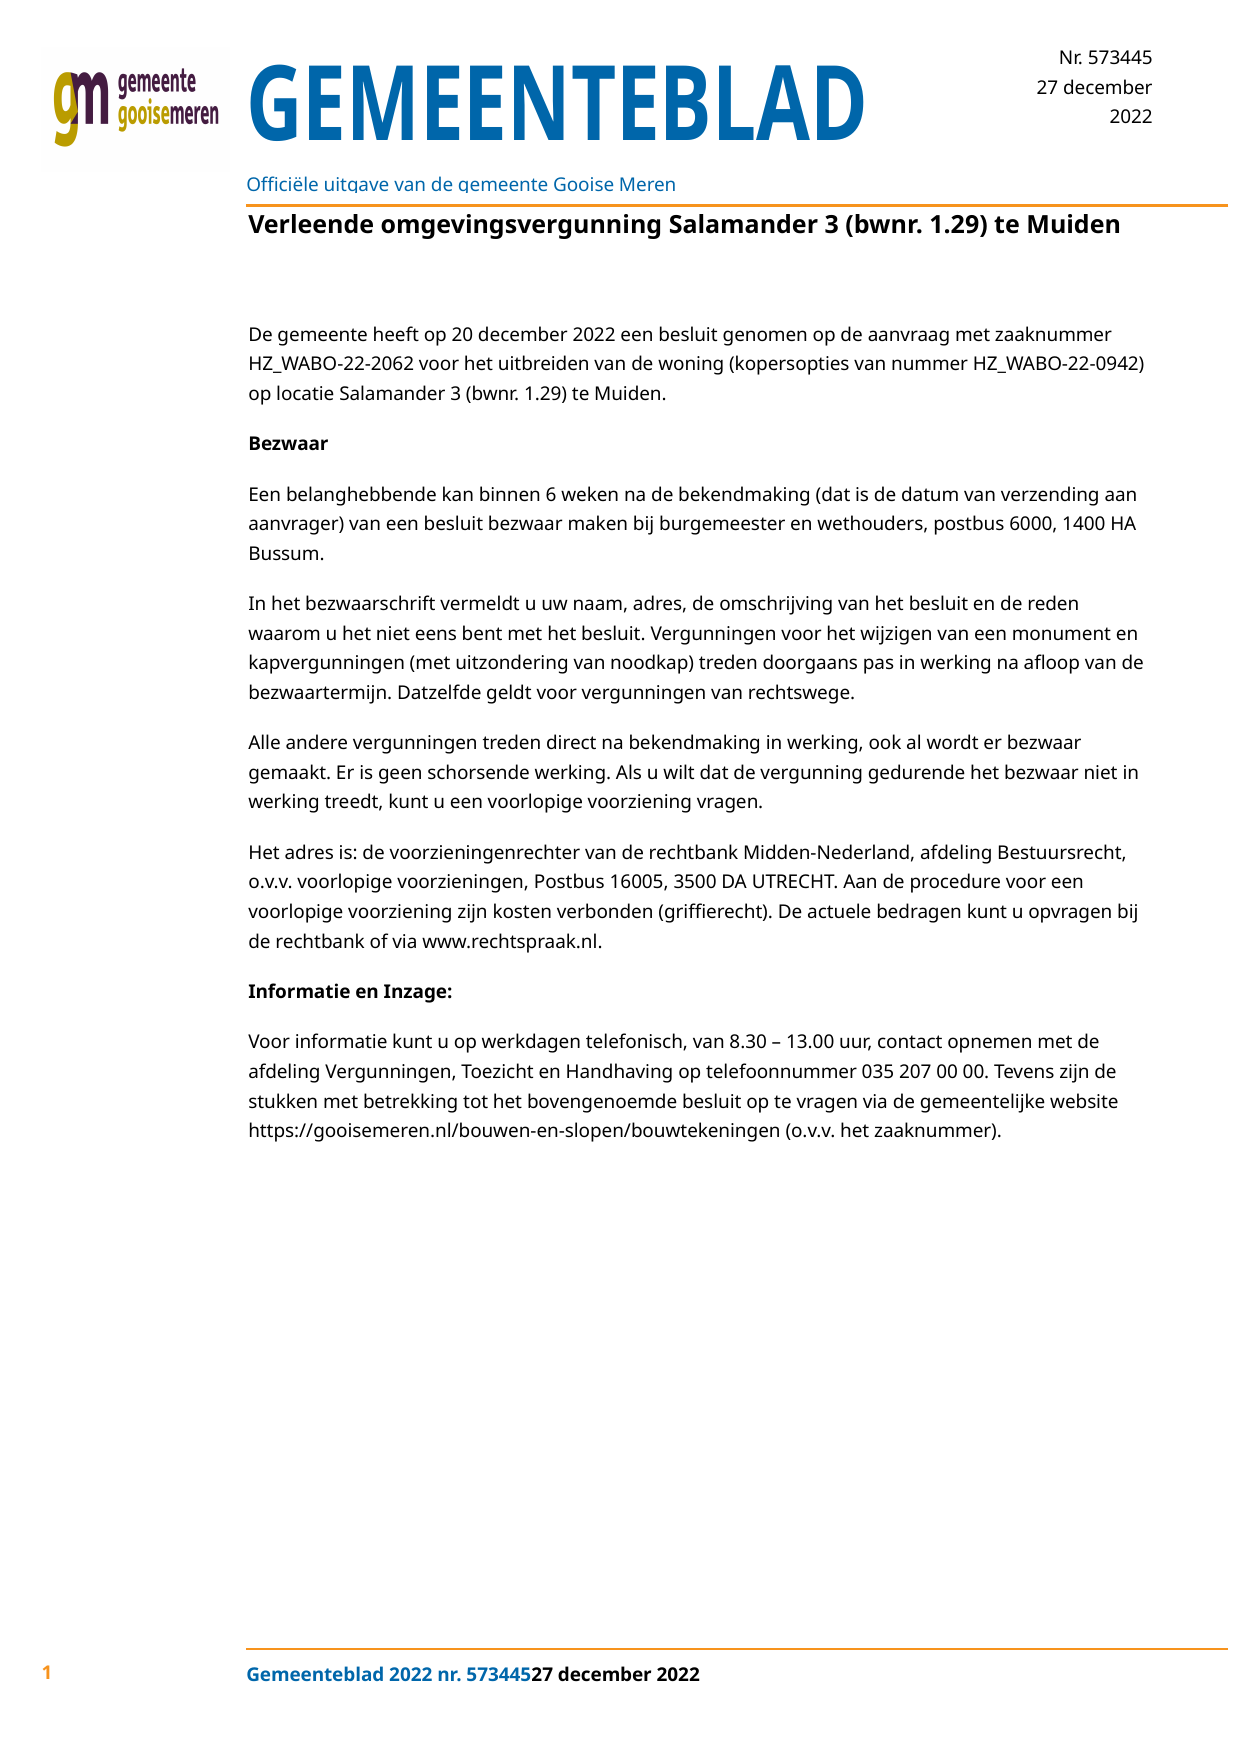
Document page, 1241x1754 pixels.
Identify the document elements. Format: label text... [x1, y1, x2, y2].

text Informatie en Inzage: [248, 978, 1152, 1004]
text Een belanghebbende kan binnen 6 weken na de bekendmaking (dat is de datum van verzending aan aanvrager) van een besluit bezwaar maken bij burgemeester en wethouders, postbus 6000, 1400 HA Bussum. [248, 481, 1152, 566]
text Het adres is: de voorzieningenrechter van de rechtbank Midden-Nederland, afdeling Bestuursrecht, o.v.v. voorlopige voorzieningen, Postbus 16005, 3500 DA UTRECHT. Aan de procedure voor een voorlopige voorziening zijn kosten verbonden (griffierecht). De actuele bedragen kunt u opvragen bij de rechtbank of via www.rechtspraak.nl. [248, 839, 1152, 953]
text De gemeente heeft op 20 december 2022 een besluit genomen op de aanvraag met zaaknummer HZ_WABO-22-2062 voor het uitbreiden van de woning (kopersopties van nummer HZ_WABO-22-0942) op locatie Salamander 3 (bwnr. 1.29) te Muiden. [248, 321, 1152, 406]
text Verleende omgevingsvergunning Salamander 3 (bwnr. 1.29) te Muiden [248, 207, 1152, 241]
picture [41, 47, 231, 172]
text Voor informatie kunt u op werkdagen telefonisch, van 8.30 – 13.00 uur, contact opnemen met de afdeling Vergunningen, Toezicht en Handhaving op telefoonnummer 035 207 00 00. Tevens zijn de stukken met betrekking tot het bovengenoemde besluit op te vragen via de gemeentelijke website https://gooisemeren.nl/bouwen-en-slopen/bouwtekeningen (o.v.v. het zaaknummer). [248, 1029, 1152, 1143]
text In het bezwaarschrift vermeldt u uw naam, adres, de omschrijving van het besluit en de reden waarom u het niet eens bent met het besluit. Vergunningen voor het wijzigen van een monument en kapvergunningen (met uitzondering van noodkap) treden doorgaans pas in werking na afloop van de bezwaartermijn. Datzelfde geldt voor vergunningen van rechtswege. [248, 590, 1152, 705]
text Bezwaar [248, 430, 1152, 456]
text Alle andere vergunningen treden direct na bekendmaking in werking, ook al wordt er bezwaar gemaakt. Er is geen schorsende werking. Als u wilt dat de vergunning gedurende het bezwaar niet in werking treedt, kunt u een voorlopige voorziening vragen. [248, 729, 1152, 814]
